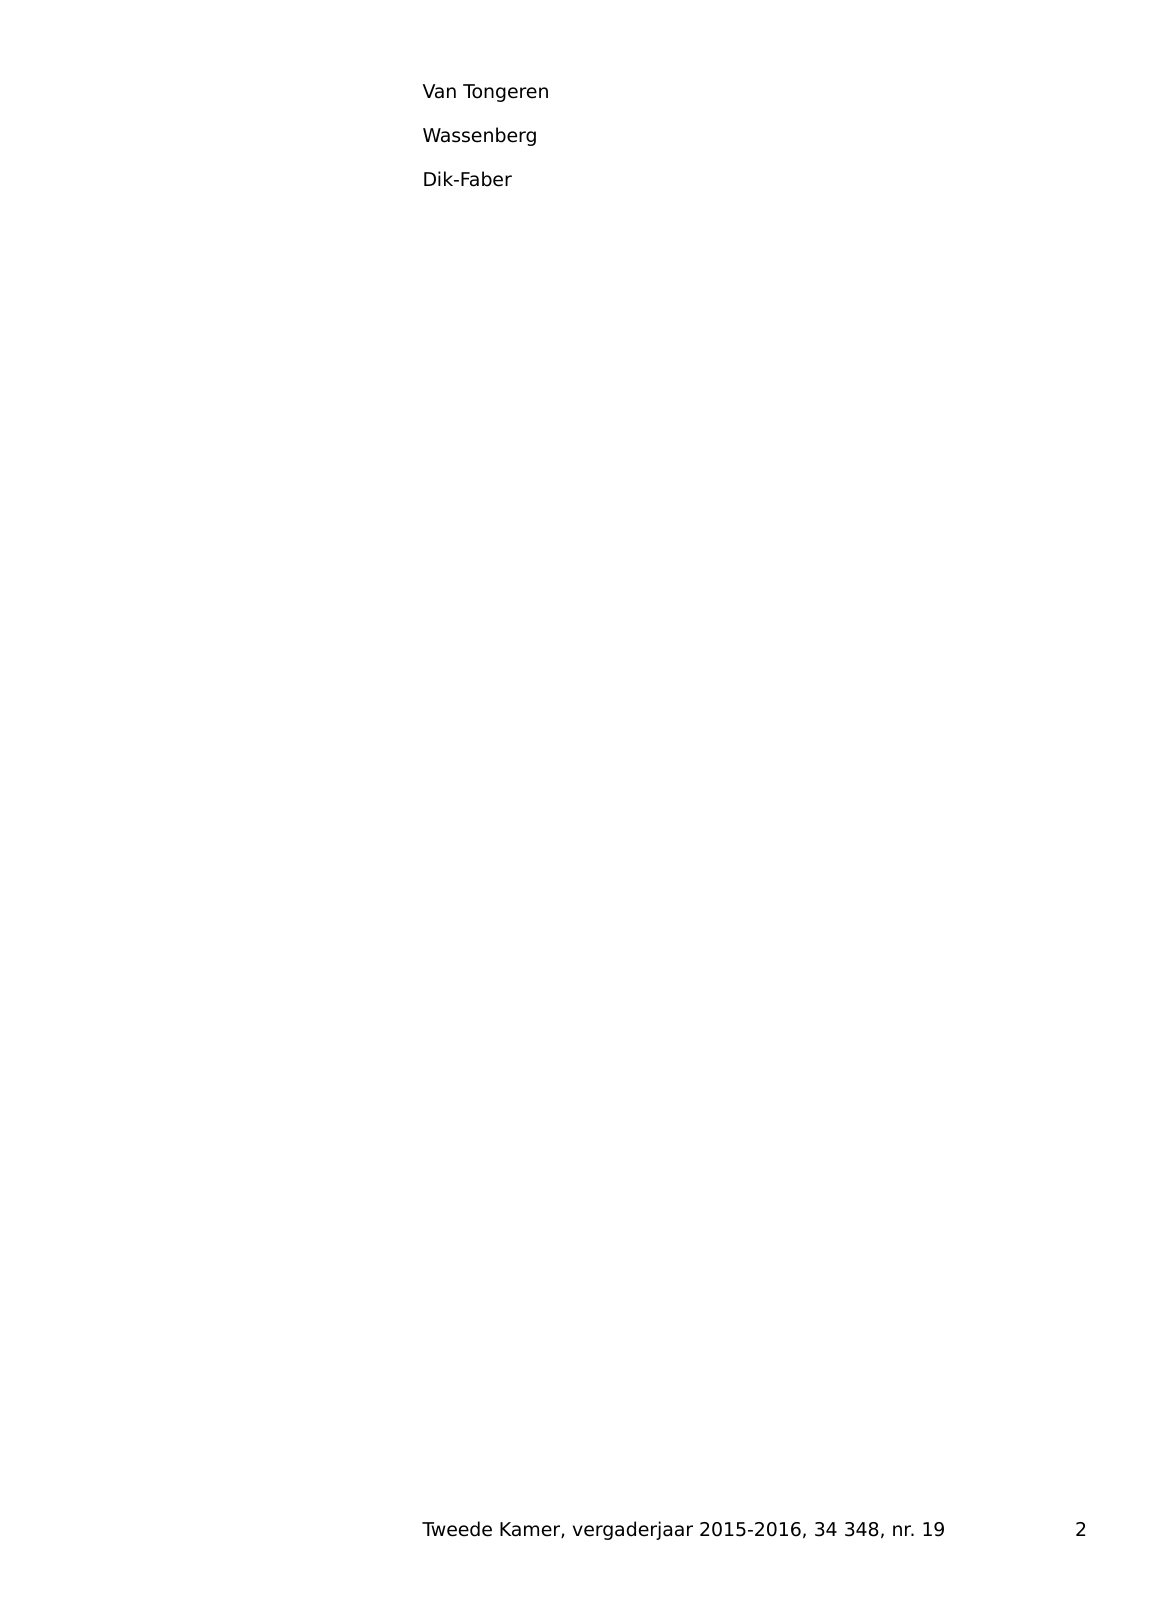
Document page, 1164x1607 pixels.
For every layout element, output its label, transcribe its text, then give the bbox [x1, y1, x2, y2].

text Van Tongeren Wassenberg Dik-Faber [422, 59, 1087, 191]
